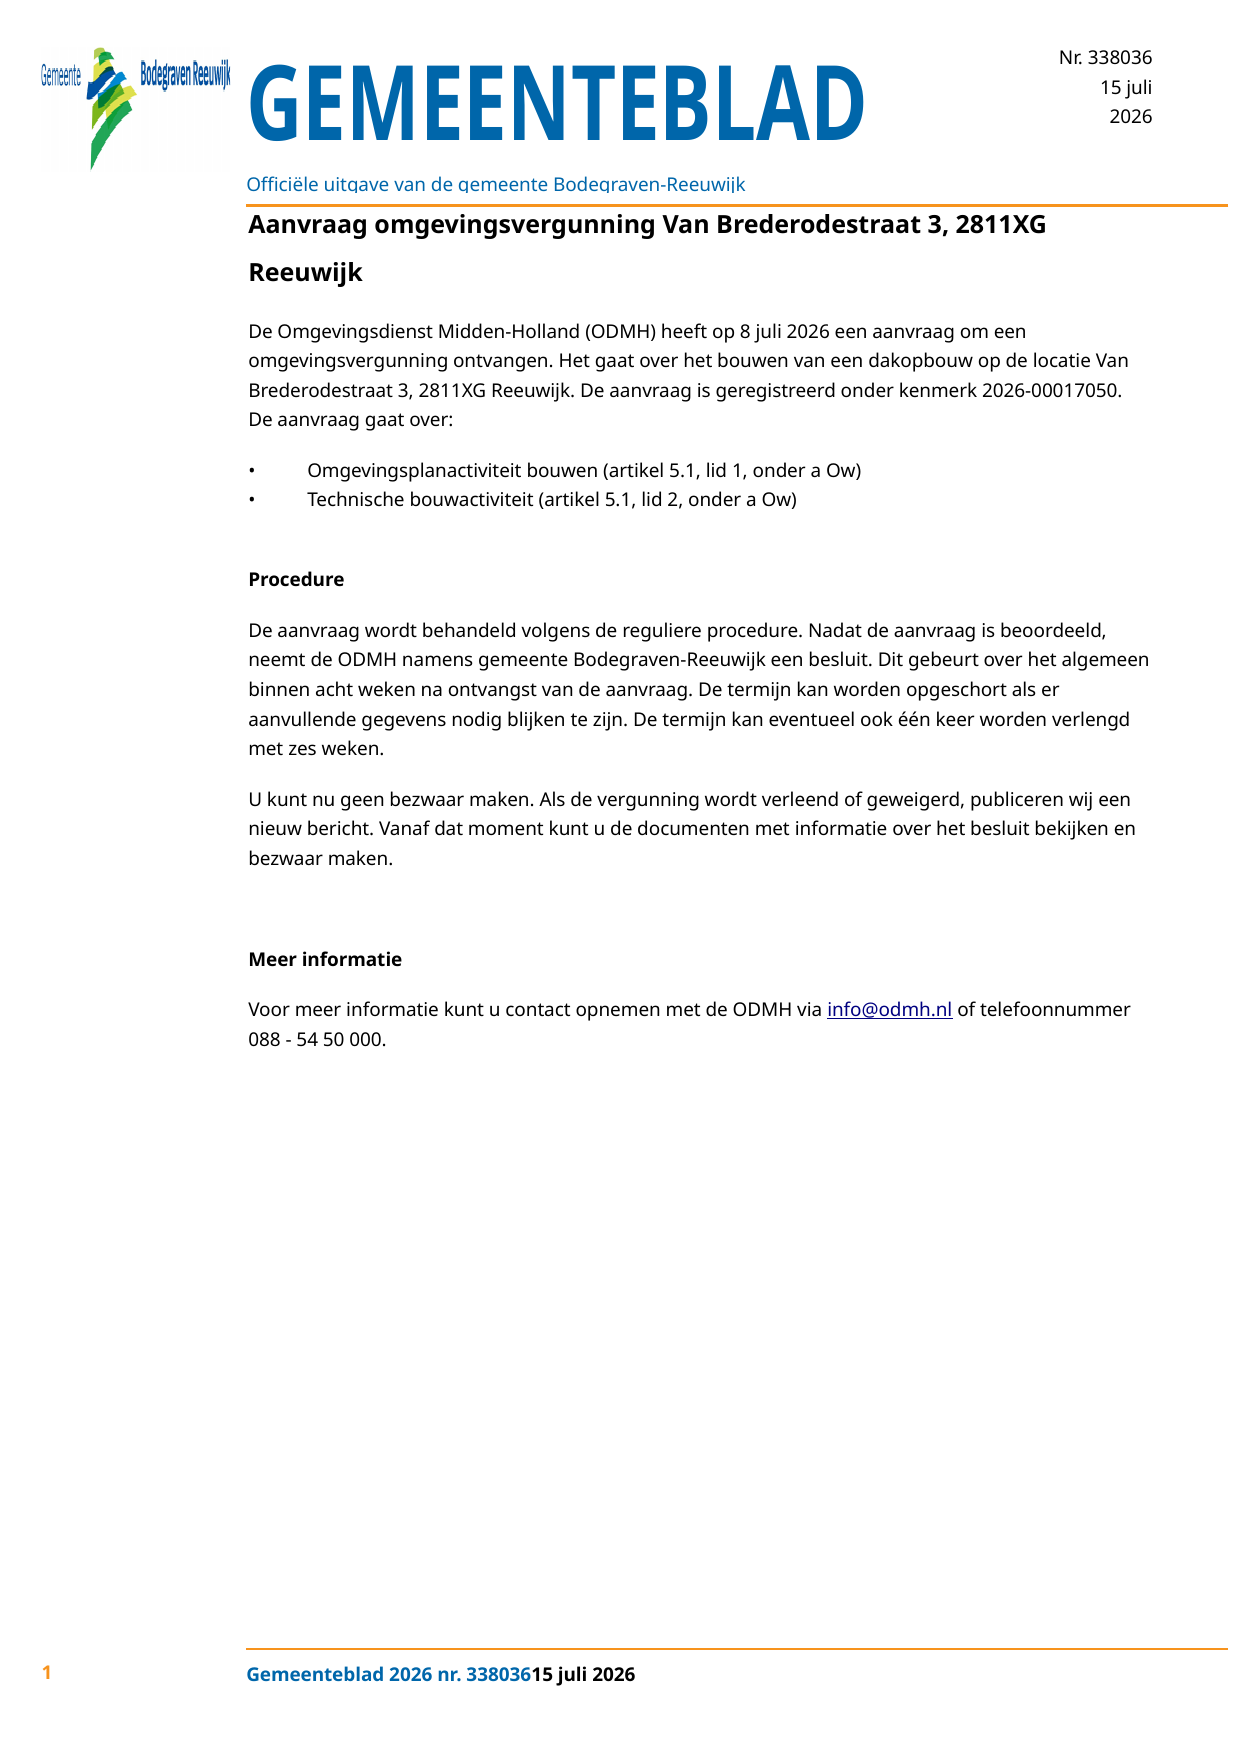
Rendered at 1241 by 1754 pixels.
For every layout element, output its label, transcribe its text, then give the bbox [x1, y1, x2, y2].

text Aanvraag omgevingsvergunning Van Brederodestraat 3, 2811XG Reeuwijk [248, 207, 1152, 288]
text Voor meer informatie kunt u contact opnemen met de ODMH via info@odmh.nl of telefoonnummer 088 - 54 50 000. [248, 996, 1152, 1052]
text U kunt nu geen bezwaar maken. Als de vergunning wordt verleend of geweigerd, publiceren wij een nieuw bericht. Vanaf dat moment kunt u de documenten met informatie over het besluit bekijken en bezwaar maken. [248, 786, 1152, 871]
list Omgevingsplanactiviteit bouwen (artikel 5.1, lid 1, onder a Ow) [248, 457, 1152, 483]
text De aanvraag wordt behandeld volgens de reguliere procedure. Nadat de aanvraag is beoordeeld, neemt de ODMH namens gemeente Bodegraven-Reeuwijk een besluit. Dit gebeurt over het algemeen binnen acht weken na ontvangst van de aanvraag. De termijn kan worden opgeschort als er aanvullende gegevens nodig blijken te zijn. De termijn kan eventueel ook één keer worden verlengd met zes weken. [248, 617, 1152, 761]
text De Omgevingsdienst Midden-Holland (ODMH) heeft op 8 juli 2026 een aanvraag om een omgevingsvergunning ontvangen. Het gaat over het bouwen van een dakopbouw op de locatie Van Brederodestraat 3, 2811XG Reeuwijk. De aanvraag is geregistreerd onder kenmerk 2026-00017050. De aanvraag gaat over: [248, 318, 1152, 432]
text Meer informatie [248, 946, 1152, 972]
picture [41, 47, 231, 172]
text Procedure [248, 567, 1152, 592]
list Technische bouwactiviteit (artikel 5.1, lid 2, onder a Ow) [248, 487, 1152, 512]
